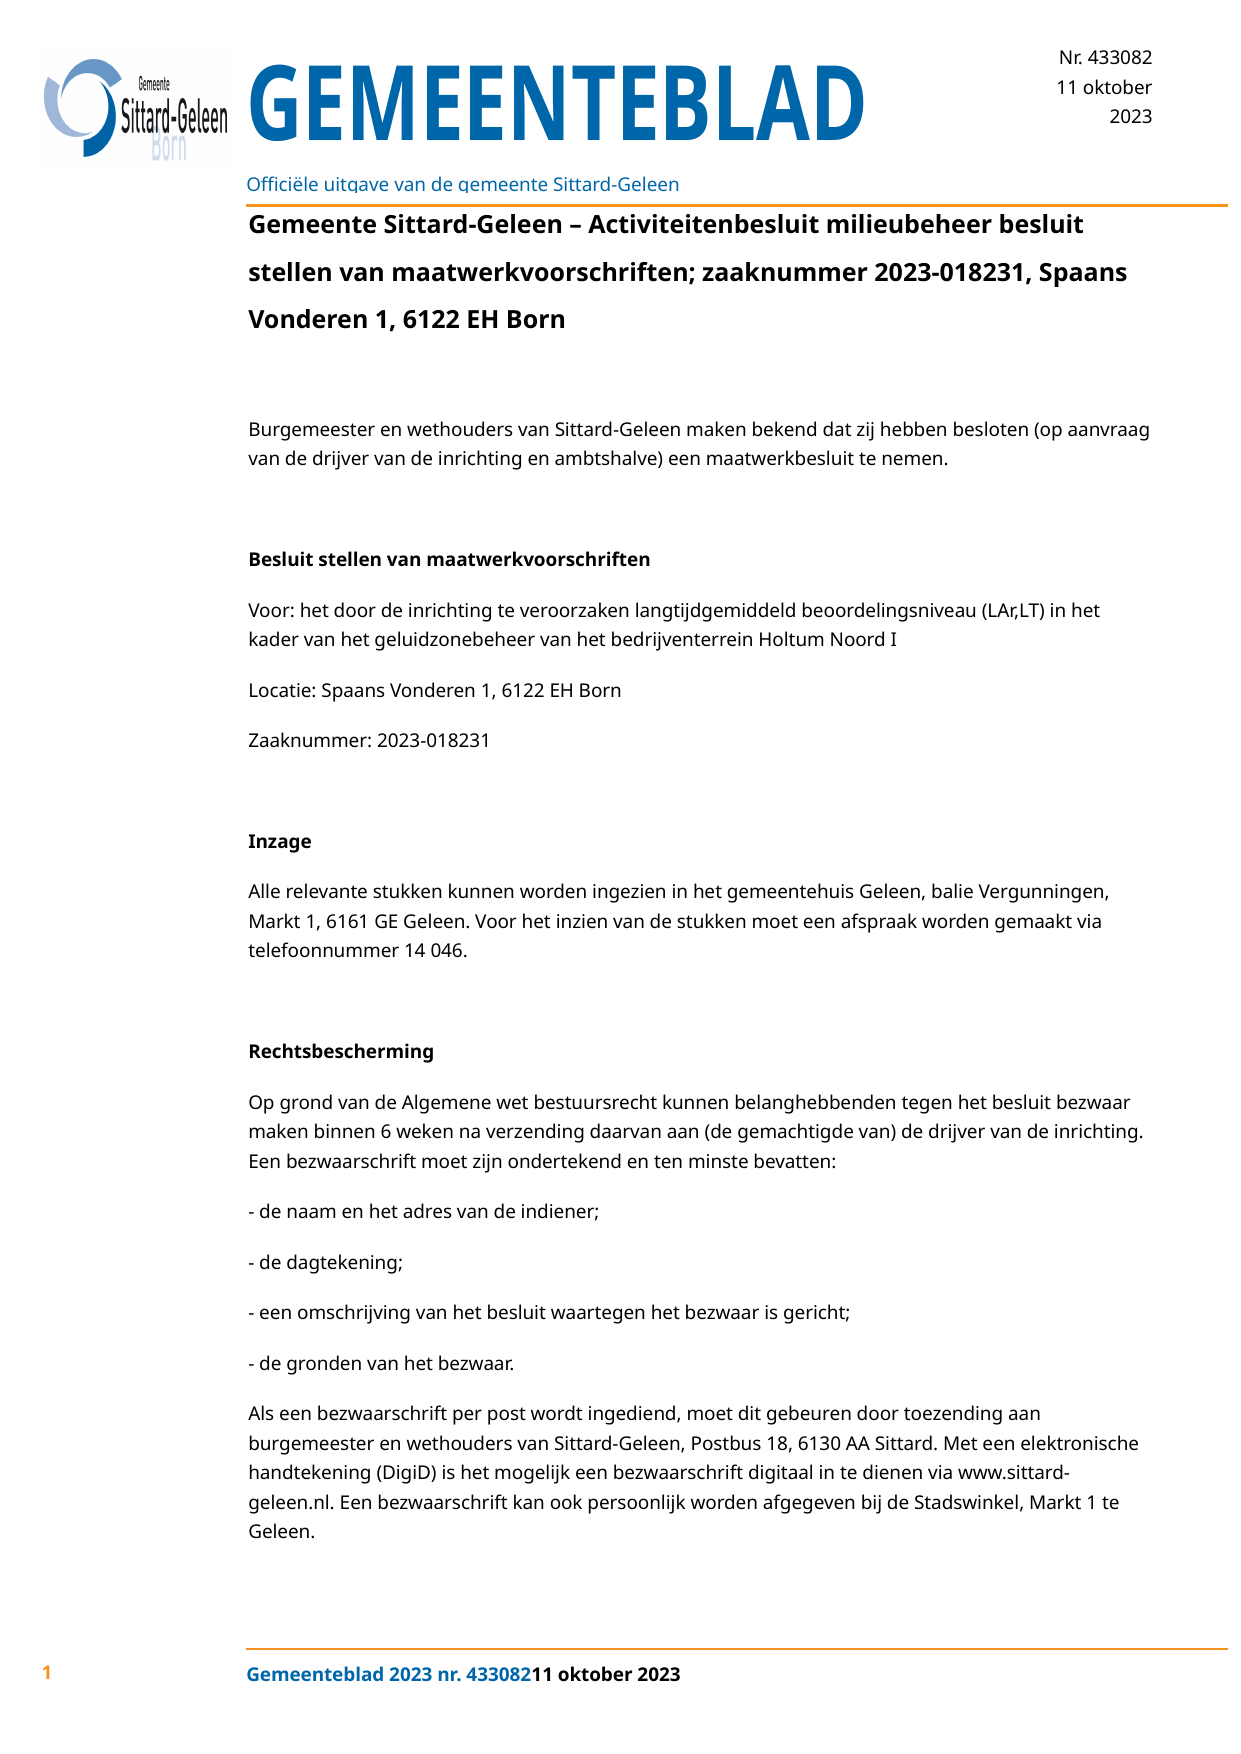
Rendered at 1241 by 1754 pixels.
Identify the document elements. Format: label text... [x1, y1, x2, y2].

text - de gronden van het bezwaar. [248, 1350, 1152, 1375]
text Zaaknummer: 2023-018231 [248, 727, 1152, 753]
text - de naam en het adres van de indiener; [248, 1198, 1152, 1224]
text - een omschrijving van het besluit waartegen het bezwaar is gericht; [248, 1299, 1152, 1325]
text Alle relevante stukken kunnen worden ingezien in het gemeentehuis Geleen, balie Vergunningen, Markt 1, 6161 GE Geleen. Voor het inzien van de stukken moet een afspraak worden gemaakt via telefoonnummer 14 046. [248, 878, 1152, 963]
text Burgemeester en wethouders van Sittard-Geleen maken bekend dat zij hebben besloten (op aanvraag van de drijver van de inrichting en ambtshalve) een maatwerkbesluit te nemen. [248, 416, 1152, 471]
text Inzage [248, 828, 1152, 854]
text Locatie: Spaans Vonderen 1, 6122 EH Born [248, 677, 1152, 702]
text Rechtsbescherming [248, 1038, 1152, 1064]
text Voor: het door de inrichting te veroorzaken langtijdgemiddeld beoordelingsniveau (LAr,LT) in het kader van het geluidzonebeheer van het bedrijventerrein Holtum Noord I [248, 597, 1152, 652]
text Op grond van de Algemene wet bestuursrecht kunnen belanghebbenden tegen het besluit bezwaar maken binnen 6 weken na verzending daarvan aan (de gemachtigde van) de drijver van de inrichting. Een bezwaarschrift moet zijn ondertekend en ten minste bevatten: [248, 1089, 1152, 1174]
text - de dagtekening; [248, 1249, 1152, 1274]
text Besluit stellen van maatwerkvoorschriften [248, 546, 1152, 572]
text Gemeente Sittard-Geleen – Activiteitenbesluit milieubeheer besluit stellen van maatwerkvoorschriften; zaaknummer 2023-018231, Spaans Vonderen 1, 6122 EH Born [248, 207, 1152, 336]
text Als een bezwaarschrift per post wordt ingediend, moet dit gebeuren door toezending aan burgemeester en wethouders van Sittard-Geleen, Postbus 18, 6130 AA Sittard. Met een elektronische handtekening (DigiD) is het mogelijk een bezwaarschrift digitaal in te dienen via www.sittard-geleen.nl. Een bezwaarschrift kan ook persoonlijk worden afgegeven bij de Stadswinkel, Markt 1 te Geleen. [248, 1400, 1152, 1544]
picture [41, 47, 231, 172]
